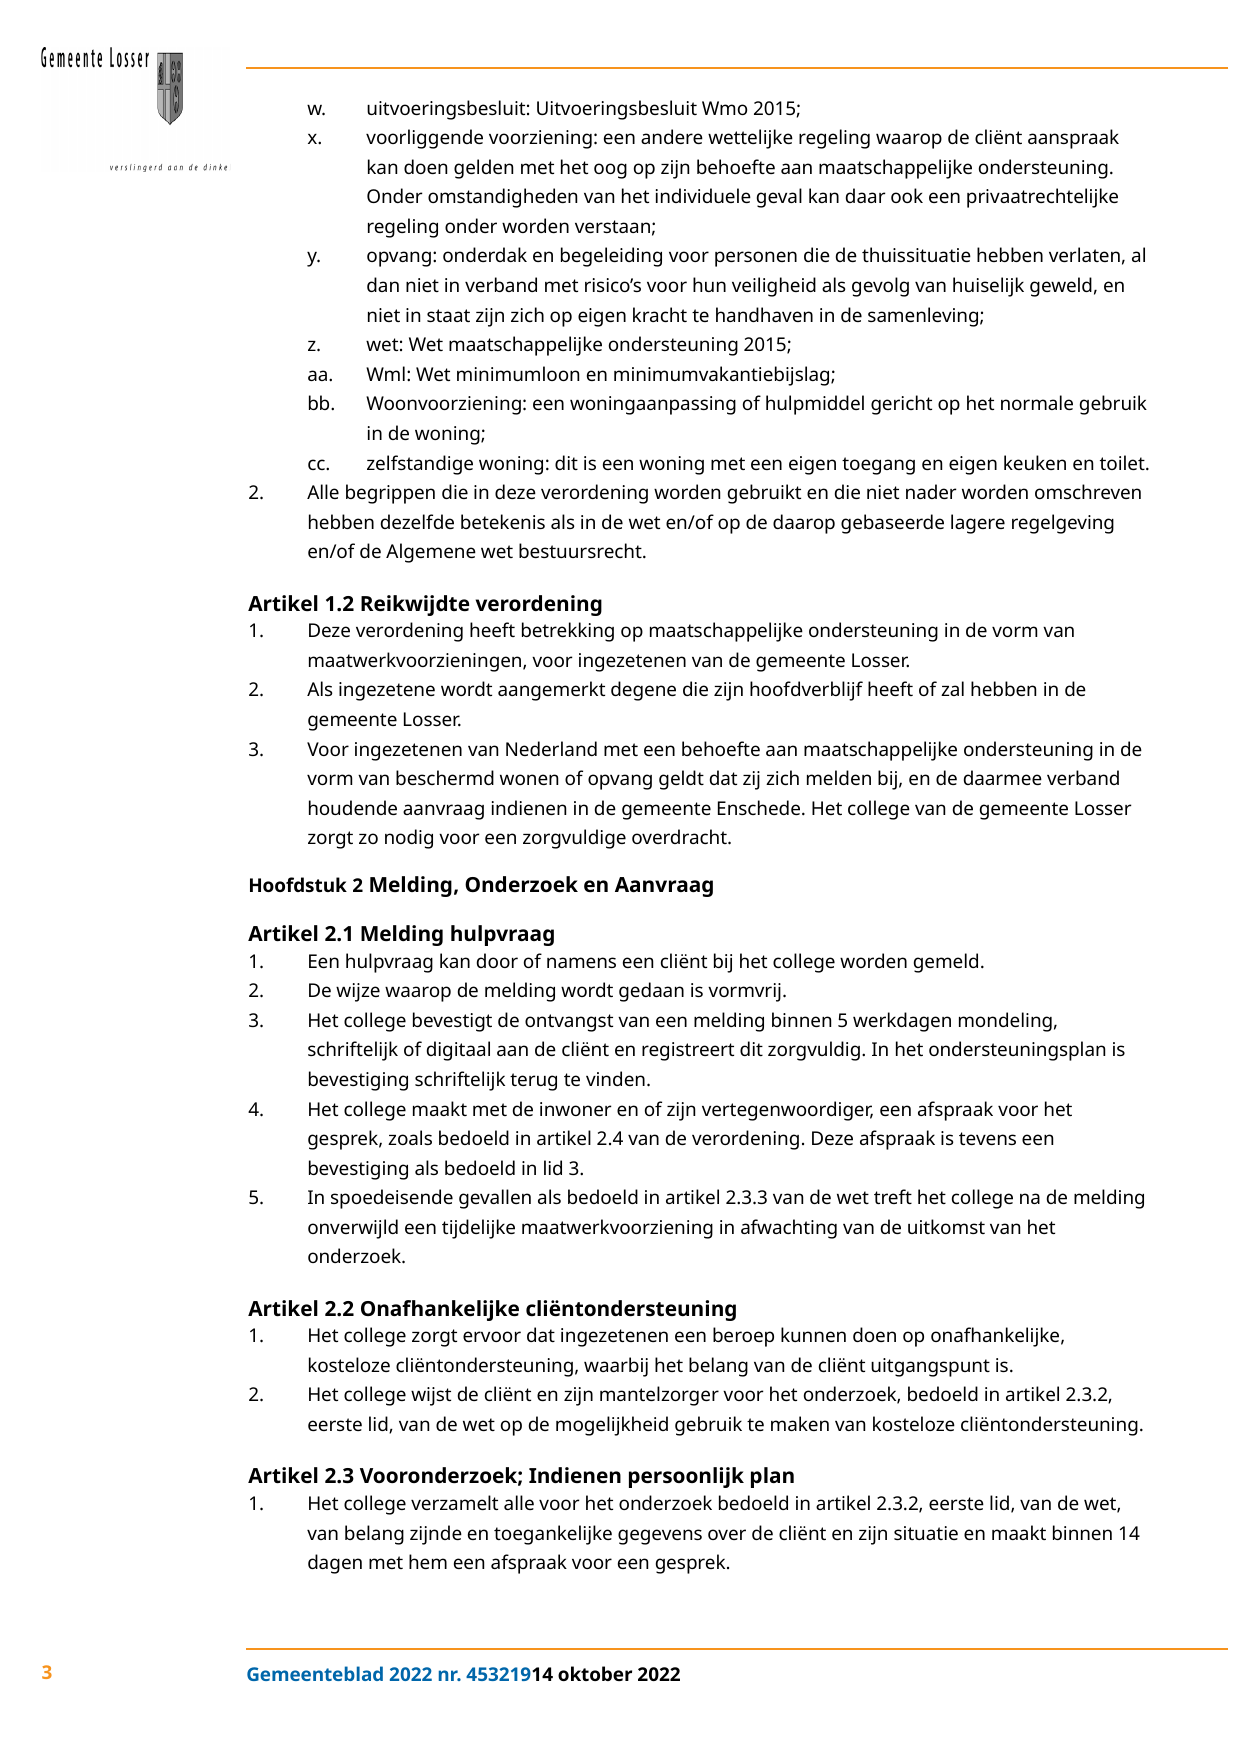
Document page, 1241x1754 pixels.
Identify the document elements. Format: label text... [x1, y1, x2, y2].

list Woonvoorziening: een woningaanpassing of hulpmiddel gericht op het normale gebruik in de woning; [307, 391, 1152, 446]
list Het college verzamelt alle voor het onderzoek bedoeld in artikel 2.3.2, eerste lid, van de wet, van belang zijnde en toegankelijke gegevens over de cliënt en zijn situatie en maakt binnen 14 dagen met hem een afspraak voor een gesprek. [248, 1490, 1152, 1575]
text Hoofdstuk 2 Melding, Onderzoek en Aanvraag [248, 870, 1152, 898]
list Als ingezetene wordt aangemerkt degene die zijn hoofdverblijf heeft of zal hebben in de gemeente Losser. [248, 677, 1152, 732]
text Artikel 1.2 Reikwijdte verordening [248, 589, 1152, 617]
list voorliggende voorziening: een andere wettelijke regeling waarop de cliënt aanspraak kan doen gelden met het oog op zijn behoefte aan maatschappelijke ondersteuning. Onder omstandigheden van het individuele geval kan daar ook een privaatrechtelijke regeling onder worden verstaan; [307, 124, 1152, 239]
list Voor ingezetenen van Nederland met een behoefte aan maatschappelijke ondersteuning in de vorm van beschermd wonen of opvang geldt dat zij zich melden bij, en de daarmee verband houdende aanvraag indienen in de gemeente Enschede. Het college van de gemeente Losser zorgt zo nodig voor een zorgvuldige overdracht. [248, 736, 1152, 850]
list Wml: Wet minimumloon en minimumvakantiebijslag; [307, 361, 1152, 387]
list De wijze waarop de melding wordt gedaan is vormvrij. [248, 977, 1152, 1003]
list uitvoeringsbesluit: Uitvoeringsbesluit Wmo 2015; [307, 95, 1152, 121]
list In spoedeisende gevallen als bedoeld in artikel 2.3.3 van de wet treft het college na de melding onverwijld een tijdelijke maatwerkvoorziening in afwachting van de uitkomst van het onderzoek. [248, 1184, 1152, 1269]
text Artikel 2.2 Onafhankelijke cliëntondersteuning [248, 1294, 1152, 1322]
text Artikel 2.3 Vooronderzoek; Indienen persoonlijk plan [248, 1462, 1152, 1490]
list Het college bevestigt de ontvangst van een melding binnen 5 werkdagen mondeling, schriftelijk of digitaal aan de cliënt en registreert dit zorgvuldig. In het ondersteuningsplan is bevestiging schriftelijk terug te vinden. [248, 1007, 1152, 1092]
list Deze verordening heeft betrekking op maatschappelijke ondersteuning in de vorm van maatwerkvoorzieningen, voor ingezetenen van de gemeente Losser. [248, 617, 1152, 673]
list Het college maakt met de inwoner en of zijn vertegenwoordiger, een afspraak voor het gesprek, zoals bedoeld in artikel 2.4 van de verordening. Deze afspraak is tevens een bevestiging als bedoeld in lid 3. [248, 1096, 1152, 1181]
list Een hulpvraag kan door of namens een cliënt bij het college worden gemeld. [248, 948, 1152, 973]
list zelfstandige woning: dit is een woning met een eigen toegang en eigen keuken en toilet. [307, 450, 1152, 476]
text Artikel 2.1 Melding hulpvraag [248, 919, 1152, 948]
list Alle begrippen die in deze verordening worden gebruikt en die niet nader worden omschreven hebben dezelfde betekenis als in de wet en/of op de daarop gebaseerde lagere regelgeving en/of de Algemene wet bestuursrecht. [248, 479, 1152, 564]
list Het college zorgt ervoor dat ingezetenen een beroep kunnen doen op onafhankelijke, kosteloze cliëntondersteuning, waarbij het belang van de cliënt uitgangspunt is. [248, 1322, 1152, 1378]
list Het college wijst de cliënt en zijn mantelzorger voor het onderzoek, bedoeld in artikel 2.3.2, eerste lid, van de wet op de mogelijkheid gebruik te maken van kosteloze cliëntondersteuning. [248, 1382, 1152, 1437]
list opvang: onderdak en begeleiding voor personen die de thuissituatie hebben verlaten, al dan niet in verband met risico’s voor hun veiligheid als gevolg van huiselijk geweld, en niet in staat zijn zich op eigen kracht te handhaven in de samenleving; [307, 243, 1152, 328]
list wet: Wet maatschappelijke ondersteuning 2015; [307, 331, 1152, 357]
picture [41, 47, 231, 172]
